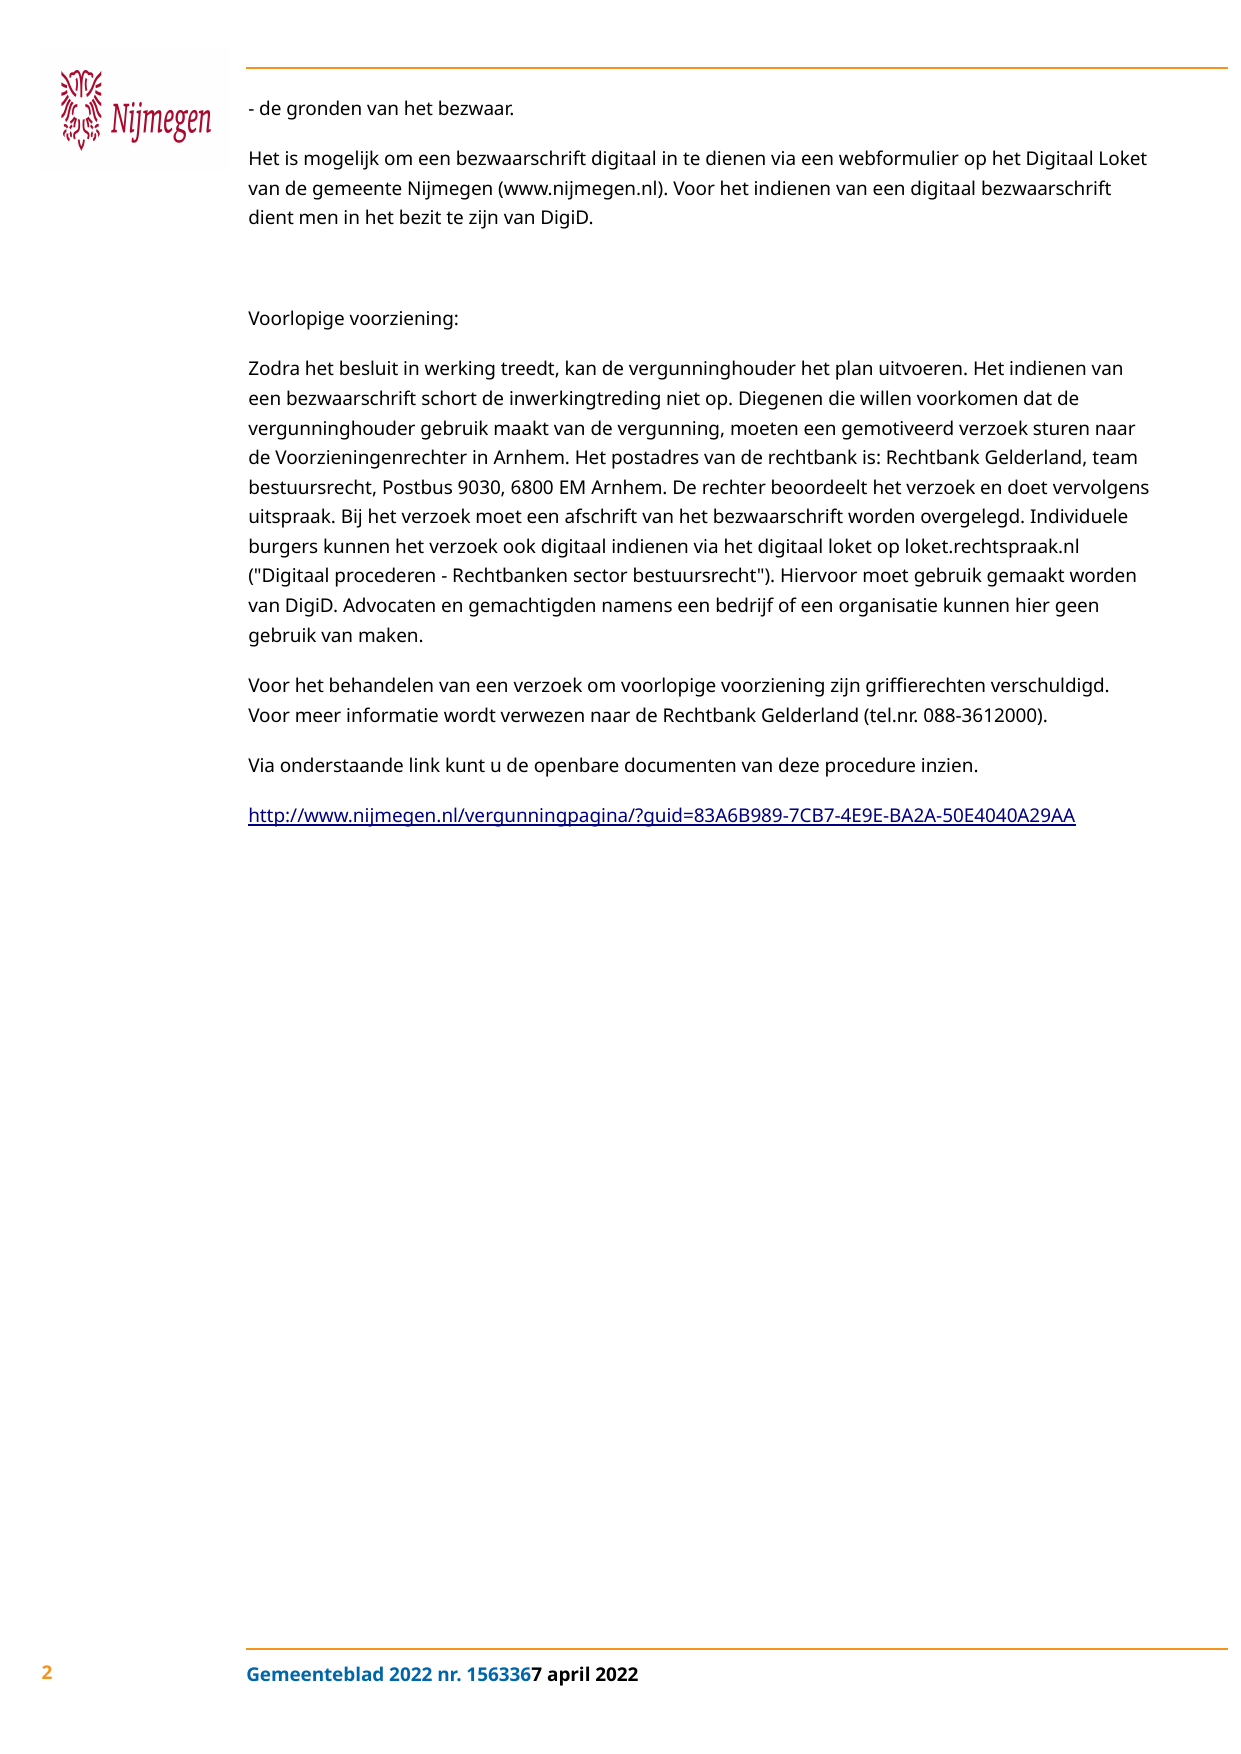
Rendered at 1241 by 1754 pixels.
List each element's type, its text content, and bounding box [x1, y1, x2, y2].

text - de gronden van het bezwaar. [248, 95, 1152, 121]
text Zodra het besluit in werking treedt, kan de vergunninghouder het plan uitvoeren. Het indienen van een bezwaarschrift schort de inwerkingtreding niet op. Diegenen die willen voorkomen dat de vergunninghouder gebruik maakt van de vergunning, moeten een gemotiveerd verzoek sturen naar de Voorzieningenrechter in Arnhem. Het postadres van de rechtbank is: Rechtbank Gelderland, team bestuursrecht, Postbus 9030, 6800 EM Arnhem. De rechter beoordeelt het verzoek en doet vervolgens uitspraak. Bij het verzoek moet een afschrift van het bezwaarschrift worden overgelegd. Individuele burgers kunnen het verzoek ook digitaal indienen via het digitaal loket op loket.rechtspraak.nl ("Digitaal procederen - Rechtbanken sector bestuursrecht"). Hiervoor moet gebruik gemaakt worden van DigiD. Advocaten en gemachtigden namens een bedrijf of een organisatie kunnen hier geen gebruik van maken. [248, 356, 1152, 648]
text Voor het behandelen van een verzoek om voorlopige voorziening zijn griffierechten verschuldigd. Voor meer informatie wordt verwezen naar de Rechtbank Gelderland (tel.nr. 088-3612000). [248, 672, 1152, 728]
text Via onderstaande link kunt u de openbare documenten van deze procedure inzien. [248, 752, 1152, 778]
text Het is mogelijk om een bezwaarschrift digitaal in te dienen via een webformulier op het Digitaal Loket van de gemeente Nijmegen (www.nijmegen.nl). Voor het indienen van een digitaal bezwaarschrift dient men in het bezit te zijn van DigiD. [248, 145, 1152, 230]
text http://www.nijmegen.nl/vergunningpagina/?guid=83A6B989-7CB7-4E9E-BA2A-50E4040A29AA [248, 803, 1152, 828]
text Voorlopige voorziening: [248, 305, 1152, 331]
picture [41, 47, 231, 172]
